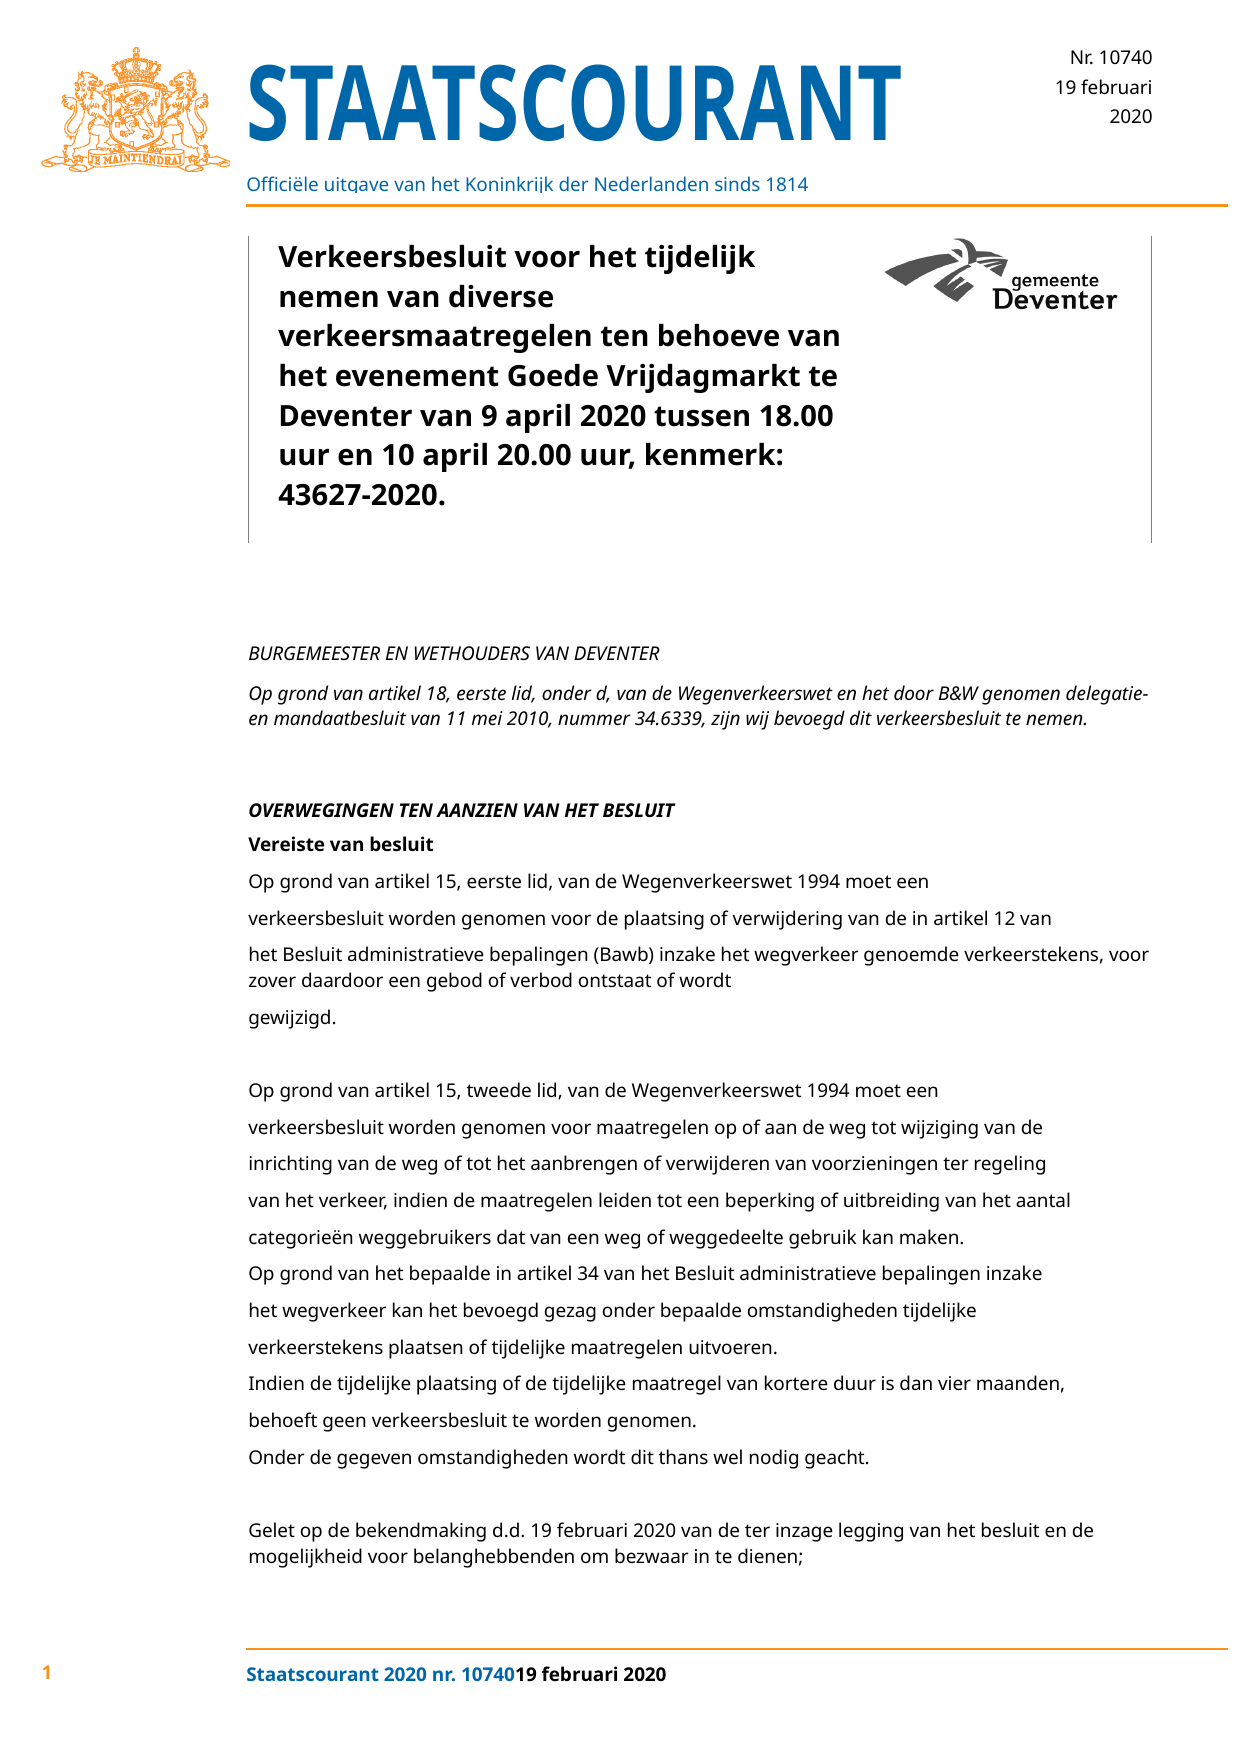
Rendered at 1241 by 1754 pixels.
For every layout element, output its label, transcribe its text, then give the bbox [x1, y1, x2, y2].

table_header Verkeersbesluit voor het tijdelijk nemen van diverse verkeersmaatregelen ten behoeve van het evenement Goede Vrijdagmarkt te Deventer van 9 april 2020 tussen 18.00 uur en 10 april 20.00 uur, kenmerk: 43627-2020. [249, 236, 850, 543]
text Op grond van artikel 15, tweede lid, van de Wegenverkeerswet 1994 moet een [248, 1077, 1152, 1103]
text BURGEMEESTER EN WETHOUDERS VAN DEVENTER [248, 640, 1152, 666]
text Onder de gegeven omstandigheden wordt dit thans wel nodig geacht. [248, 1444, 1152, 1470]
text Vereiste van besluit [248, 832, 1152, 857]
text inrichting van de weg of tot het aanbrengen of verwijderen van voorzieningen ter regeling [248, 1151, 1152, 1176]
text Op grond van artikel 15, eerste lid, van de Wegenverkeerswet 1994 moet een [248, 868, 1152, 894]
text het Besluit administratieve bepalingen (Bawb) inzake het wegverkeer genoemde verkeerstekens, voor zover daardoor een gebod of verbod ontstaat of wordt [248, 942, 1152, 993]
text gewijzigd. [248, 1004, 1152, 1030]
text verkeersbesluit worden genomen voor de plaatsing of verwijdering van de in artikel 12 van [248, 905, 1152, 931]
text verkeerstekens plaatsen of tijdelijke maatregelen uitvoeren. [248, 1334, 1152, 1360]
text Op grond van artikel 18, eerste lid, onder d, van de Wegenverkeerswet en het door B&W genomen delegatie- en mandaatbesluit van 11 mei 2010, nummer 34.6339, zijn wij bevoegd dit verkeersbesluit te nemen. [248, 680, 1152, 731]
text Gelet op de bekendmaking d.d. 19 februari 2020 van de ter inzage legging van het besluit en de mogelijkheid voor belanghebbenden om bezwaar in te dienen; [248, 1517, 1152, 1569]
text behoeft geen verkeersbesluit te worden genomen. [248, 1407, 1152, 1433]
picture [41, 47, 231, 172]
text van het verkeer, indien de maatregelen leiden tot een beperking of uitbreiding van het aantal [248, 1187, 1152, 1213]
text Op grond van het bepaalde in artikel 34 van het Besluit administratieve bepalingen inzake [248, 1261, 1152, 1286]
text verkeersbesluit worden genomen voor maatregelen op of aan de weg tot wijziging van de [248, 1114, 1152, 1140]
text Indien de tijdelijke plaatsing of de tijdelijke maatregel van kortere duur is dan vier maanden, [248, 1371, 1152, 1396]
table_header [850, 236, 1151, 543]
picture [882, 236, 1119, 311]
text het wegverkeer kan het bevoegd gezag onder bepaalde omstandigheden tijdelijke [248, 1297, 1152, 1323]
text categorieën weggebruikers dat van een weg of weggedeelte gebruik kan maken. [248, 1224, 1152, 1250]
text OVERWEGINGEN TEN AANZIEN VAN HET BESLUIT [248, 797, 1152, 823]
